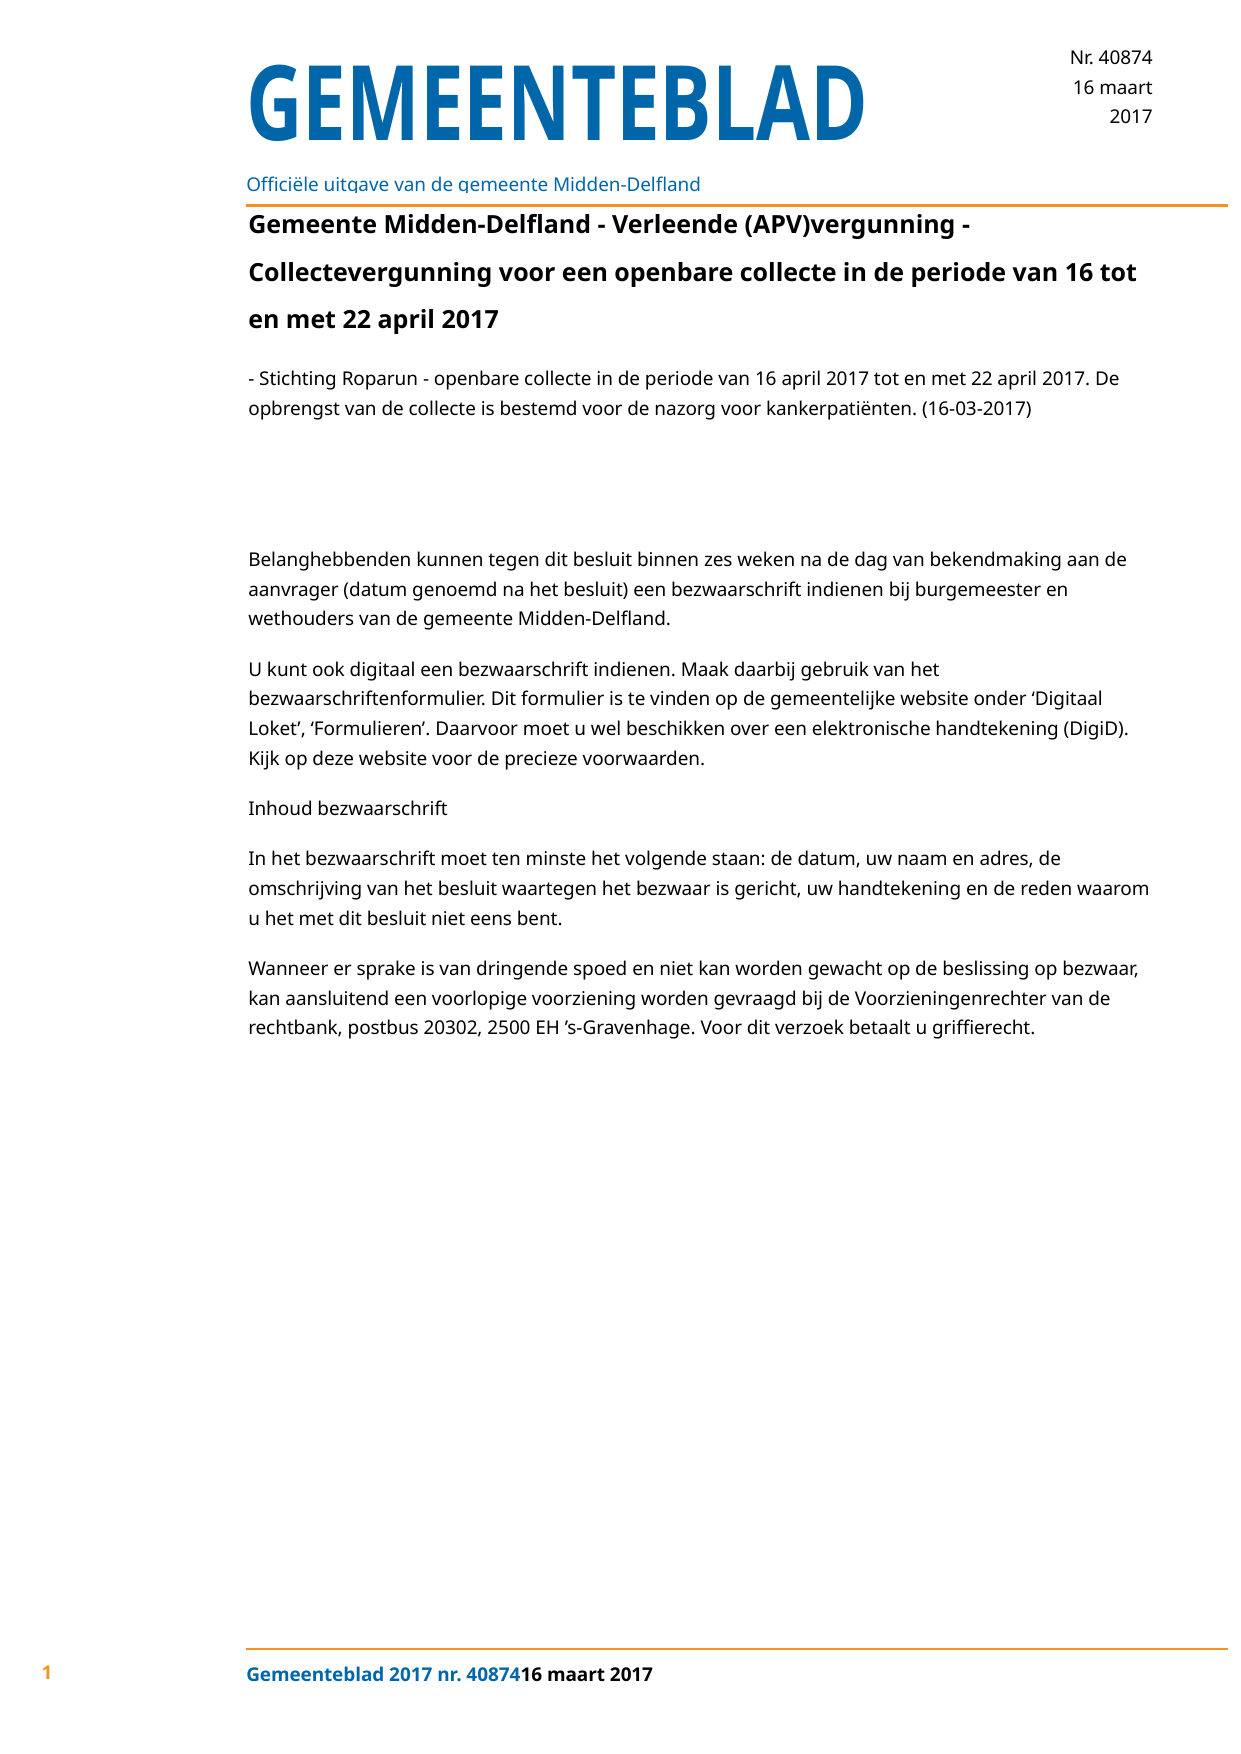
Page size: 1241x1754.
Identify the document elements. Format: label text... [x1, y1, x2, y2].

text Gemeente Midden-Delfland - Verleende (APV)vergunning - Collectevergunning voor een openbare collecte in de periode van 16 tot en met 22 april 2017 [248, 207, 1152, 336]
text Wanneer er sprake is van dringende spoed en niet kan worden gewacht op de beslissing op bezwaar, kan aansluitend een voorlopige voorziening worden gevraagd bij de Voorzieningenrechter van de rechtbank, postbus 20302, 2500 EH ’s-Gravenhage. Voor dit verzoek betaalt u griffierecht. [248, 955, 1152, 1040]
text - Stichting Roparun - openbare collecte in de periode van 16 april 2017 tot en met 22 april 2017. De opbrengst van de collecte is bestemd voor de nazorg voor kankerpatiënten. (16-03-2017) [248, 366, 1152, 421]
picture [41, 47, 231, 172]
text Inhoud bezwaarschrift [248, 795, 1152, 821]
text U kunt ook digitaal een bezwaarschrift indienen. Maak daarbij gebruik van het bezwaarschriftenformulier. Dit formulier is te vinden op de gemeentelijke website onder ‘Digitaal Loket’, ‘Formulieren’. Daarvoor moet u wel beschikken over een elektronische handtekening (DigiD). Kijk op deze website voor de precieze voorwaarden. [248, 656, 1152, 770]
text Belanghebbenden kunnen tegen dit besluit binnen zes weken na de dag van bekendmaking aan de aanvrager (datum genoemd na het besluit) een bezwaarschrift indienen bij burgemeester en wethouders van de gemeente Midden-Delfland. [248, 546, 1152, 631]
text In het bezwaarschrift moet ten minste het volgende staan: de datum, uw naam en adres, de omschrijving van het besluit waartegen het bezwaar is gericht, uw handtekening en de reden waarom u het met dit besluit niet eens bent. [248, 846, 1152, 930]
